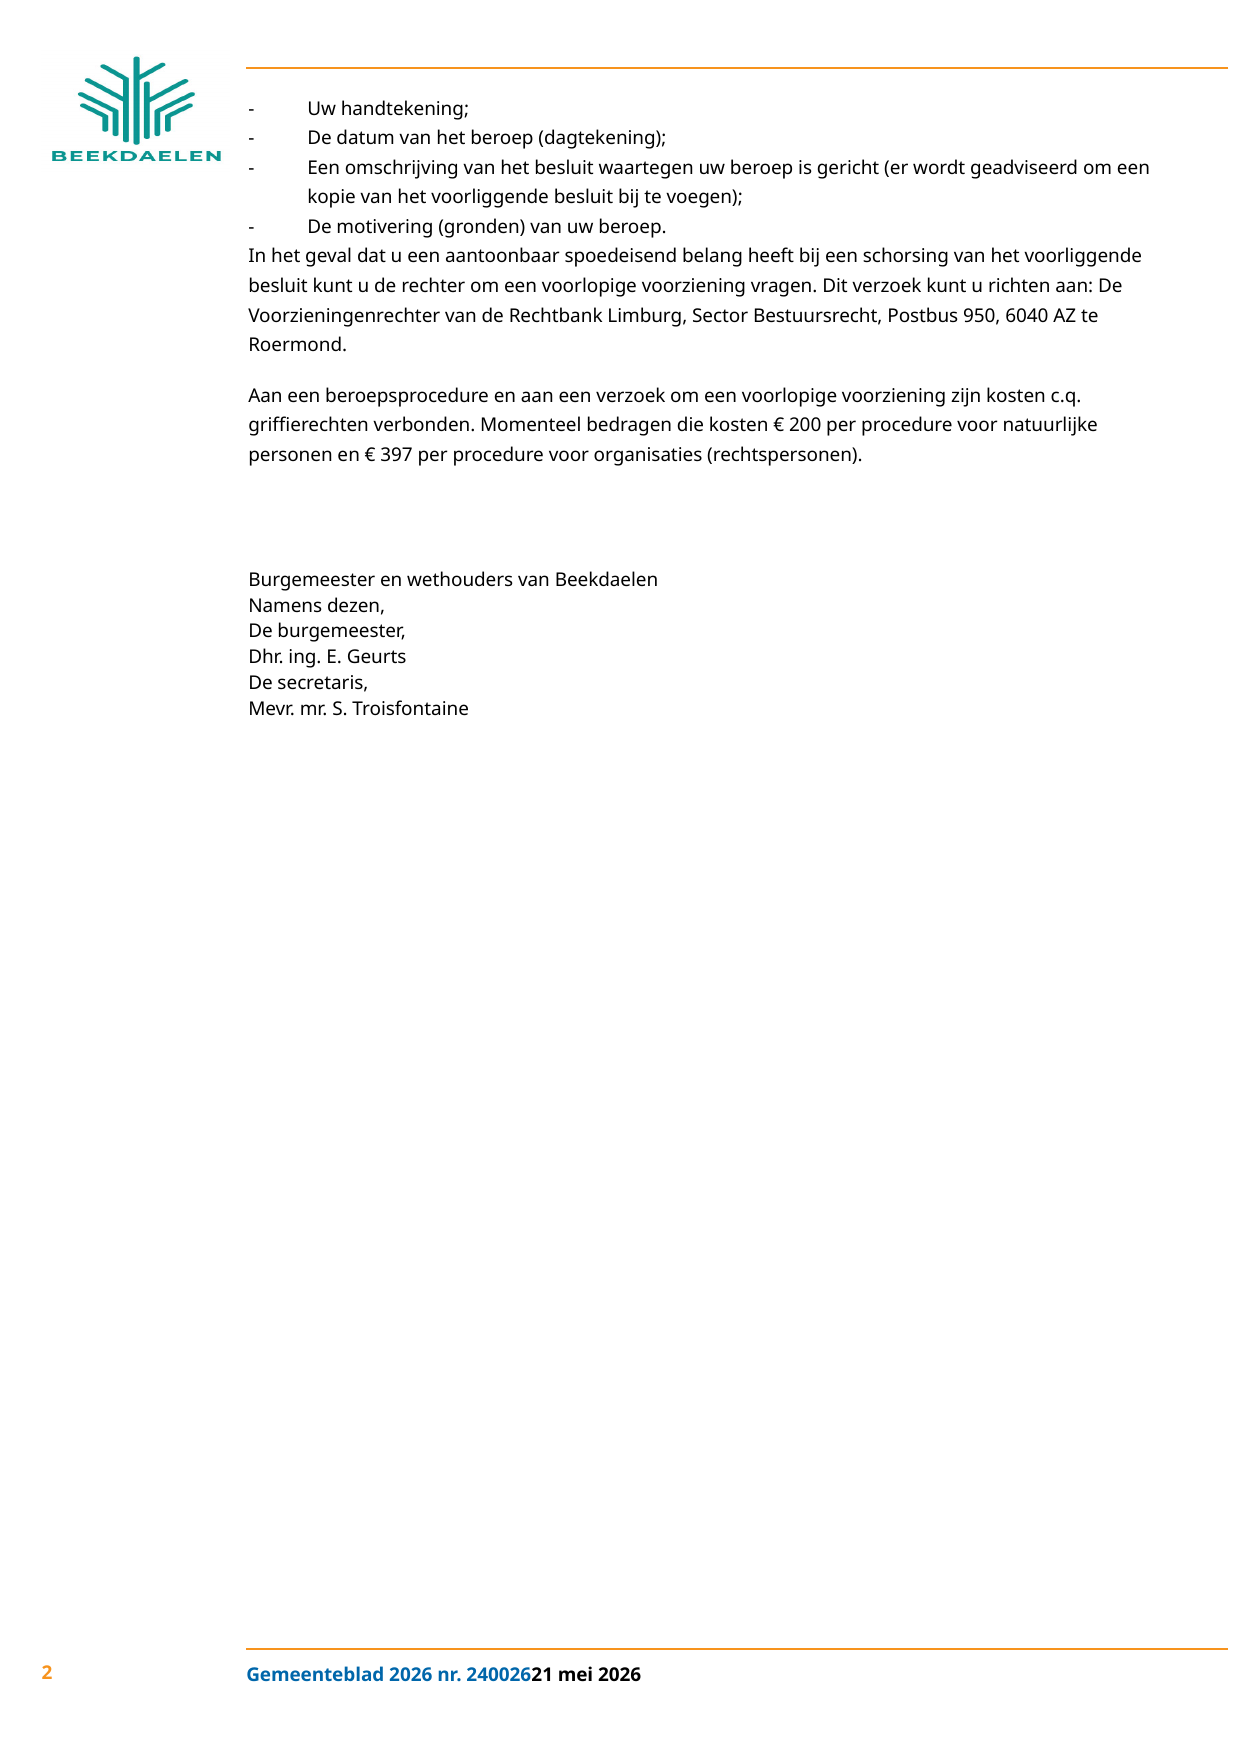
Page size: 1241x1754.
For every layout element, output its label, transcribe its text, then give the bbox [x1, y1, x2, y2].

list De motivering (gronden) van uw beroep. [248, 213, 1152, 239]
text Burgemeester en wethouders van Beekdaelen [248, 566, 1152, 592]
picture [41, 47, 231, 172]
text De burgemeester, [248, 617, 1152, 643]
text In het geval dat u een aantoonbaar spoedeisend belang heeft bij een schorsing van het voorliggende besluit kunt u de rechter om een voorlopige voorziening vragen. Dit verzoek kunt u richten aan: De Voorzieningenrechter van de Rechtbank Limburg, Sector Bestuursrecht, Postbus 950, 6040 AZ te Roermond. [248, 243, 1152, 357]
list Een omschrijving van het besluit waartegen uw beroep is gericht (er wordt geadviseerd om een kopie van het voorliggende besluit bij te voegen); [248, 154, 1152, 209]
list Uw handtekening; [248, 95, 1152, 121]
text Mevr. mr. S. Troisfontaine [248, 695, 1152, 720]
text De secretaris, [248, 669, 1152, 695]
text Dhr. ing. E. Geurts [248, 643, 1152, 669]
text Aan een beroepsprocedure en aan een verzoek om een voorlopige voorziening zijn kosten c.q. griffierechten verbonden. Momenteel bedragen die kosten € 200 per procedure voor natuurlijke personen en € 397 per procedure voor organisaties (rechtspersonen). [248, 382, 1152, 467]
text Namens dezen, [248, 592, 1152, 617]
list De datum van het beroep (dagtekening); [248, 124, 1152, 150]
